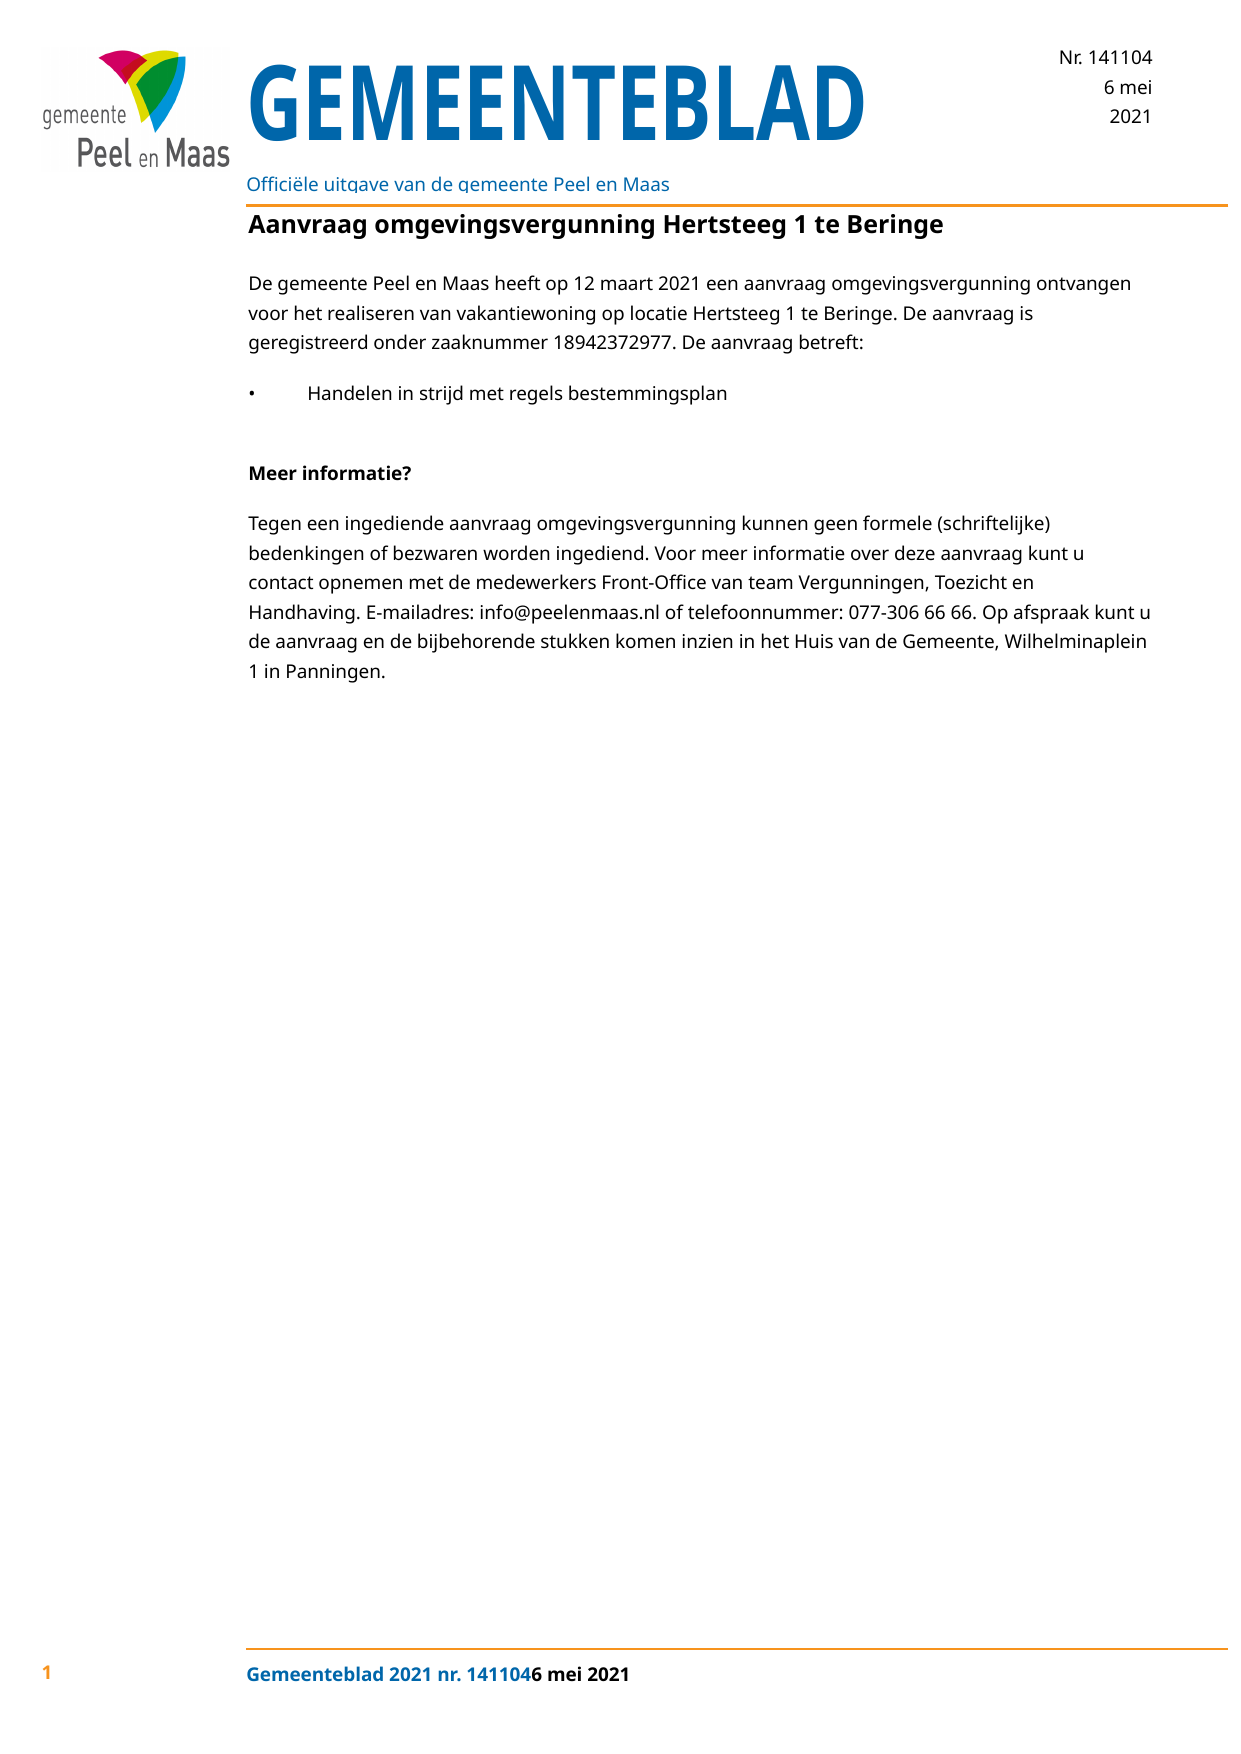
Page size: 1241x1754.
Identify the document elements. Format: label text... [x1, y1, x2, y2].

list Handelen in strijd met regels bestemmingsplan [248, 380, 1152, 406]
picture [41, 47, 231, 172]
text Tegen een ingediende aanvraag omgevingsvergunning kunnen geen formele (schriftelijke) bedenkingen of bezwaren worden ingediend. Voor meer informatie over deze aanvraag kunt u contact opnemen met de medewerkers Front-Office van team Vergunningen, Toezicht en Handhaving. E-mailadres: info@peelenmaas.nl of telefoonnummer: 077-306 66 66. Op afspraak kunt u de aanvraag en de bijbehorende stukken komen inzien in het Huis van de Gemeente, Wilhelminaplein 1 in Panningen. [248, 510, 1152, 684]
text Aanvraag omgevingsvergunning Hertsteeg 1 te Beringe [248, 207, 1152, 241]
text Meer informatie? [248, 460, 1152, 486]
text De gemeente Peel en Maas heeft op 12 maart 2021 een aanvraag omgevingsvergunning ontvangen voor het realiseren van vakantiewoning op locatie Hertsteeg 1 te Beringe. De aanvraag is geregistreerd onder zaaknummer 18942372977. De aanvraag betreft: [248, 270, 1152, 355]
